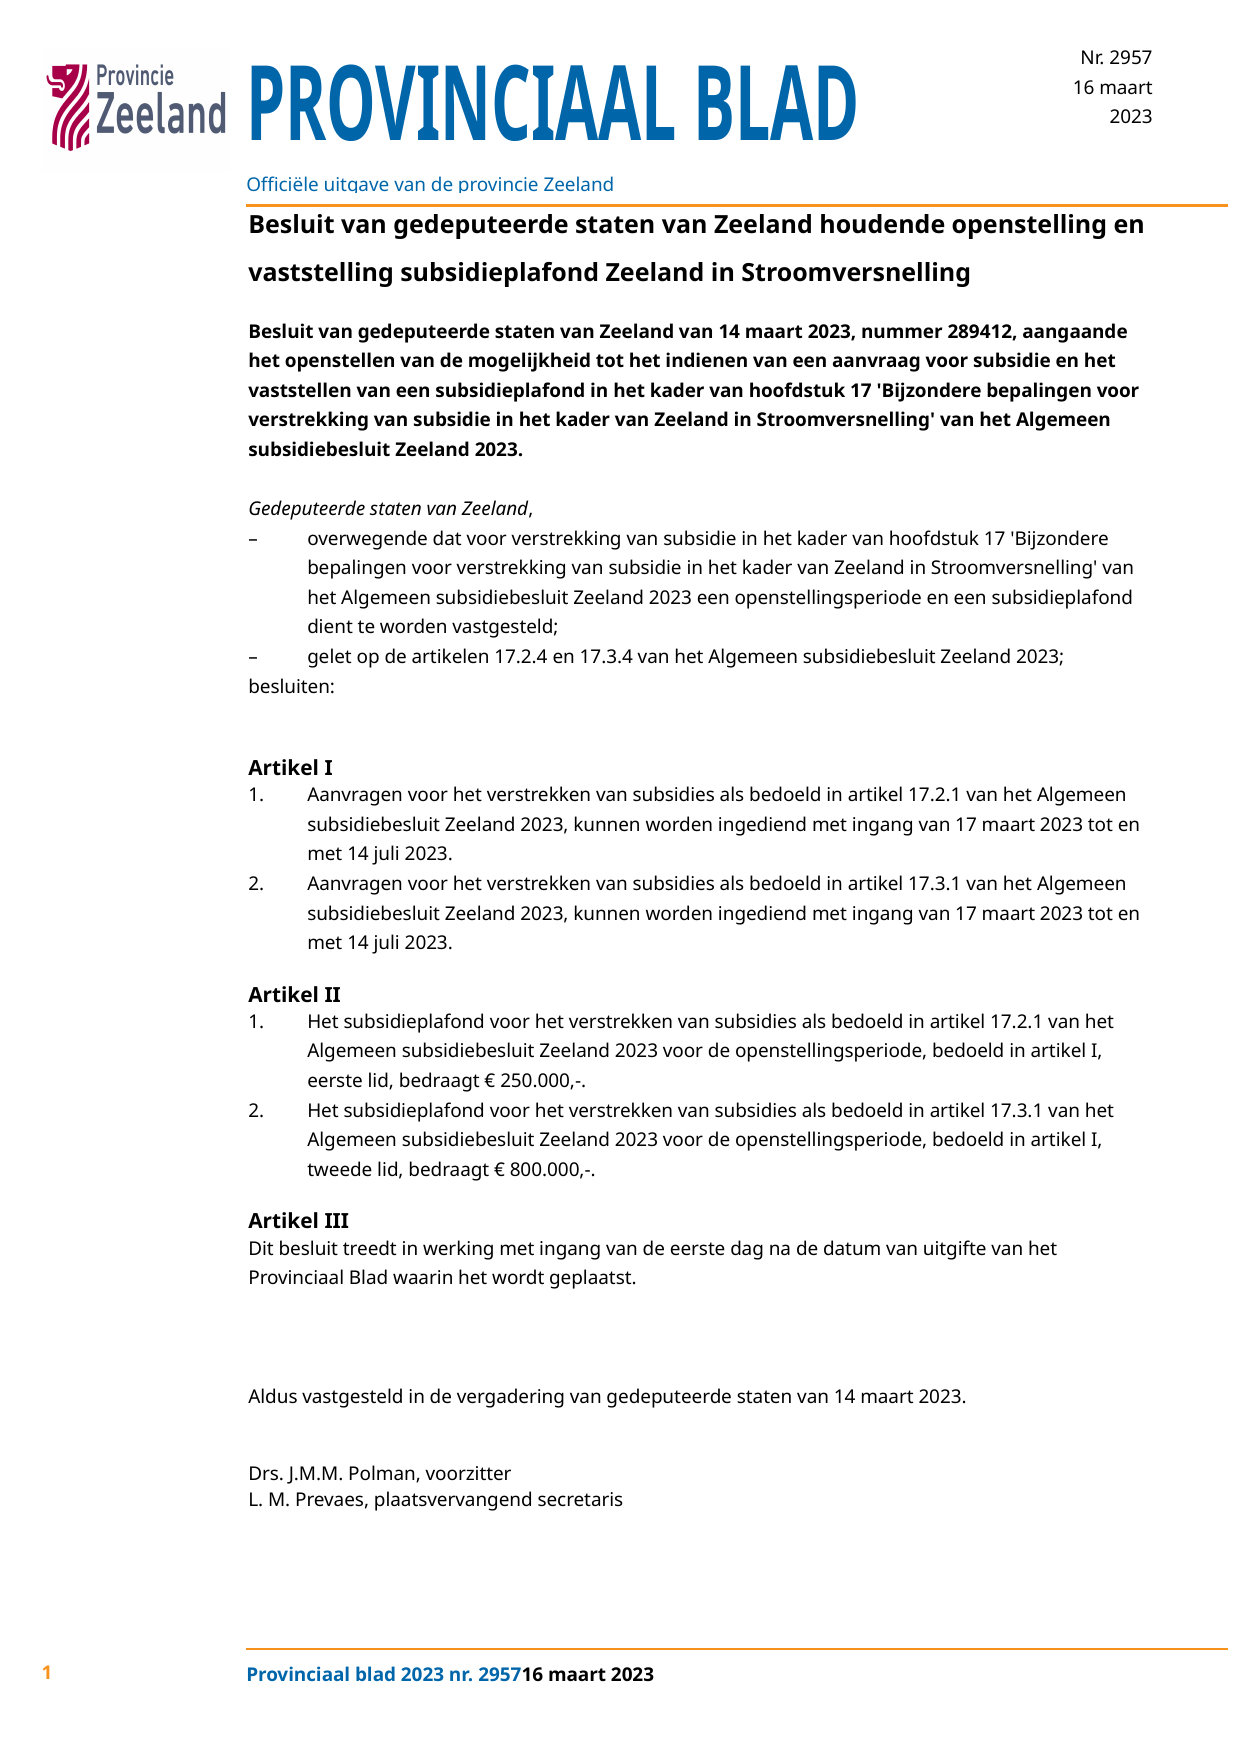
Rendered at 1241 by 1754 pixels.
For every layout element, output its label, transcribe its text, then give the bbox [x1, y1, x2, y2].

list Het subsidieplafond voor het verstrekken van subsidies als bedoeld in artikel 17.3.1 van het Algemeen subsidiebesluit Zeeland 2023 voor de openstellingsperiode, bedoeld in artikel I, tweede lid, bedraagt € 800.000,-. [248, 1097, 1152, 1182]
list gelet op de artikelen 17.2.4 en 17.3.4 van het Algemeen subsidiebesluit Zeeland 2023; [248, 643, 1152, 669]
text Besluit van gedeputeerde staten van Zeeland van 14 maart 2023, nummer 289412, aangaande het openstellen van de mogelijkheid tot het indienen van een aanvraag voor subsidie en het vaststellen van een subsidieplafond in het kader van hoofdstuk 17 'Bijzondere bepalingen voor verstrekking van subsidie in het kader van Zeeland in Stroomversnelling' van het Algemeen subsidiebesluit Zeeland 2023. [248, 318, 1152, 462]
list Aanvragen voor het verstrekken van subsidies als bedoeld in artikel 17.2.1 van het Algemeen subsidiebesluit Zeeland 2023, kunnen worden ingediend met ingang van 17 maart 2023 tot en met 14 juli 2023. [248, 781, 1152, 866]
text besluiten: [248, 673, 1152, 699]
text Aldus vastgesteld in de vergadering van gedeputeerde staten van 14 maart 2023. [248, 1383, 1152, 1408]
picture [41, 47, 231, 172]
text Artikel I [248, 753, 1152, 781]
list Aanvragen voor het verstrekken van subsidies als bedoeld in artikel 17.3.1 van het Algemeen subsidiebesluit Zeeland 2023, kunnen worden ingediend met ingang van 17 maart 2023 tot en met 14 juli 2023. [248, 870, 1152, 955]
text Besluit van gedeputeerde staten van Zeeland houdende openstelling en vaststelling subsidieplafond Zeeland in Stroomversnelling [248, 207, 1152, 288]
text L. M. Prevaes, plaatsvervangend secretaris [248, 1486, 1152, 1511]
text Drs. J.M.M. Polman, voorzitter [248, 1460, 1152, 1486]
text Dit besluit treedt in werking met ingang van de eerste dag na de datum van uitgifte van het Provinciaal Blad waarin het wordt geplaatst. [248, 1235, 1152, 1290]
list Het subsidieplafond voor het verstrekken van subsidies als bedoeld in artikel 17.2.1 van het Algemeen subsidiebesluit Zeeland 2023 voor de openstellingsperiode, bedoeld in artikel I, eerste lid, bedraagt € 250.000,-. [248, 1008, 1152, 1093]
list overwegende dat voor verstrekking van subsidie in het kader van hoofdstuk 17 'Bijzondere bepalingen voor verstrekking van subsidie in het kader van Zeeland in Stroomversnelling' van het Algemeen subsidiebesluit Zeeland 2023 een openstellingsperiode en een subsidieplafond dient te worden vastgesteld; [248, 525, 1152, 639]
text Artikel II [248, 980, 1152, 1008]
text Artikel III [248, 1206, 1152, 1235]
text Gedeputeerde staten van Zeeland, [248, 495, 1152, 521]
